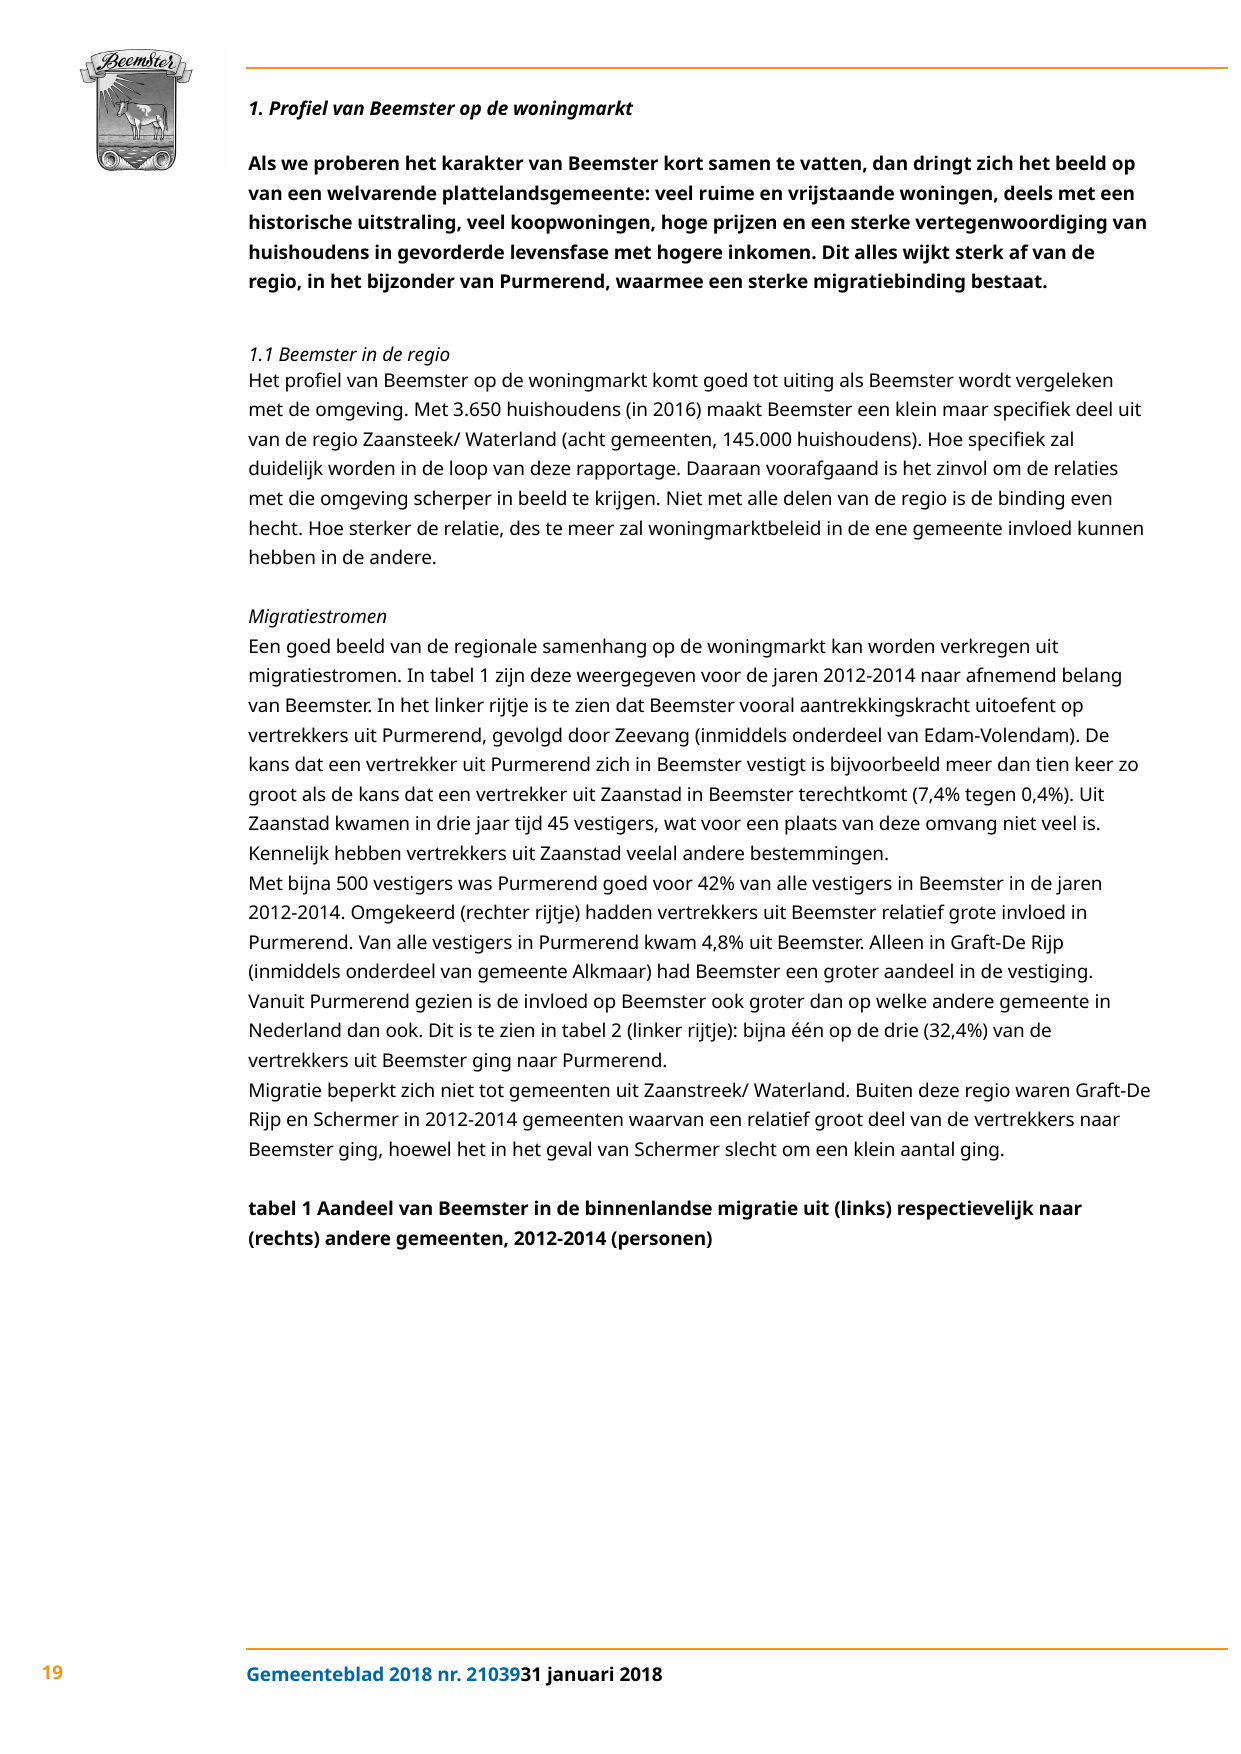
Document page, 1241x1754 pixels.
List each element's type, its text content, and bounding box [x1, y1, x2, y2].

text tabel 1 Aandeel van Beemster in de binnenlandse migratie uit (links) respectievelijk naar (rechts) andere gemeenten, 2012-2014 (personen) [248, 1195, 1152, 1251]
text Als we proberen het karakter van Beemster kort samen te vatten, dan dringt zich het beeld op van een welvarende plattelandsgemeente: veel ruime en vrijstaande woningen, deels met een historische uitstraling, veel koopwoningen, hoge prijzen en een sterke vertegenwoordiging van huishoudens in gevorderde levensfase met hogere inkomen. Dit alles wijkt sterk af van de regio, in het bijzonder van Purmerend, waarmee een sterke migratiebinding bestaat. [248, 150, 1152, 294]
picture [41, 47, 231, 172]
text Een goed beeld van de regionale samenhang op de woningmarkt kan worden verkregen uit migratiestromen. In tabel 1 zijn deze weergegeven voor de jaren 2012-2014 naar afnemend belang van Beemster. In het linker rijtje is te zien dat Beemster vooral aantrekkingskracht uitoefent op vertrekkers uit Purmerend, gevolgd door Zeevang (inmiddels onderdeel van Edam-Volendam). De kans dat een vertrekker uit Purmerend zich in Beemster vestigt is bijvoorbeeld meer dan tien keer zo groot als de kans dat een vertrekker uit Zaanstad in Beemster terechtkomt (7,4% tegen 0,4%). Uit Zaanstad kwamen in drie jaar tijd 45 vestigers, wat voor een plaats van deze omvang niet veel is. Kennelijk hebben vertrekkers uit Zaanstad veelal andere bestemmingen. [248, 633, 1152, 866]
text 1.1 Beemster in de regio [248, 341, 1152, 367]
text Met bijna 500 vestigers was Purmerend goed voor 42% van alle vestigers in Beemster in de jaren 2012-2014. Omgekeerd (rechter rijtje) hadden vertrekkers uit Beemster relatief grote invloed in Purmerend. Van alle vestigers in Purmerend kwam 4,8% uit Beemster. Alleen in Graft-De Rijp (inmiddels onderdeel van gemeente Alkmaar) had Beemster een groter aandeel in de vestiging. Vanuit Purmerend gezien is de invloed op Beemster ook groter dan op welke andere gemeente in Nederland dan ook. Dit is te zien in tabel 2 (linker rijtje): bijna één op de drie (32,4%) van de vertrekkers uit Beemster ging naar Purmerend. [248, 870, 1152, 1073]
text Migratie beperkt zich niet tot gemeenten uit Zaanstreek/ Waterland. Buiten deze regio waren Graft-De Rijp en Schermer in 2012-2014 gemeenten waarvan een relatief groot deel van de vertrekkers naar Beemster ging, hoewel het in het geval van Schermer slecht om een klein aantal ging. [248, 1077, 1152, 1162]
text Het profiel van Beemster op de woningmarkt komt goed tot uiting als Beemster wordt vergeleken met de omgeving. Met 3.650 huishoudens (in 2016) maakt Beemster een klein maar specifiek deel uit van de regio Zaansteek/ Waterland (acht gemeenten, 145.000 huishoudens). Hoe specifiek zal duidelijk worden in de loop van deze rapportage. Daaraan voorafgaand is het zinvol om de relaties met die omgeving scherper in beeld te krijgen. Niet met alle delen van de regio is de binding even hecht. Hoe sterker de relatie, des te meer zal woningmarktbeleid in de ene gemeente invloed kunnen hebben in de andere. [248, 367, 1152, 570]
text Migratiestromen [248, 603, 1152, 629]
text 1. Profiel van Beemster op de woningmarkt [248, 95, 1152, 121]
